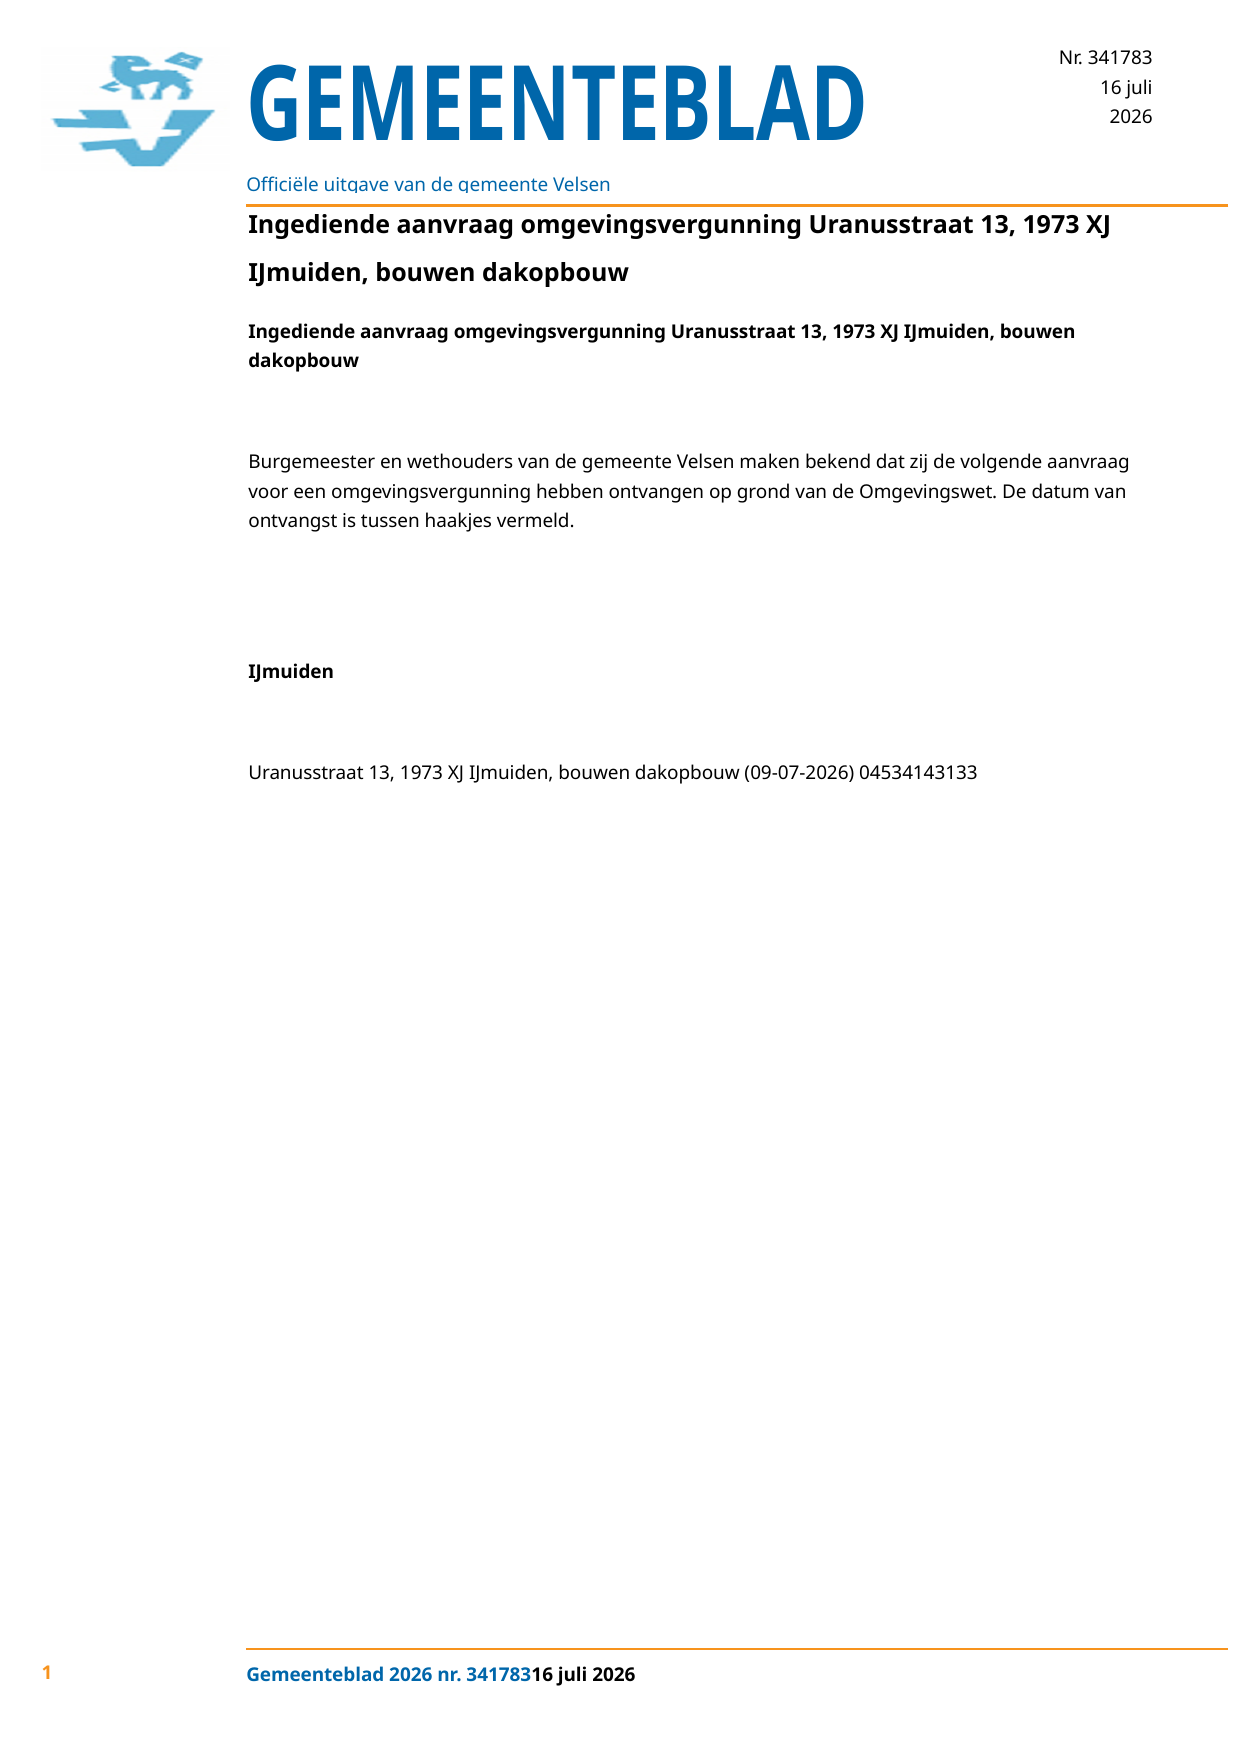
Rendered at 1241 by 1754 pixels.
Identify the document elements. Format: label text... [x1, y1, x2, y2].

picture [41, 47, 231, 172]
text Ingediende aanvraag omgevingsvergunning Uranusstraat 13, 1973 XJ IJmuiden, bouwen dakopbouw [248, 207, 1152, 288]
text Uranusstraat 13, 1973 XJ IJmuiden, bouwen dakopbouw (09-07-2026) 04534143133 [248, 759, 1152, 785]
text IJmuiden [248, 659, 1152, 684]
text Ingediende aanvraag omgevingsvergunning Uranusstraat 13, 1973 XJ IJmuiden, bouwen dakopbouw [248, 318, 1152, 373]
text Burgemeester en wethouders van de gemeente Velsen maken bekend dat zij de volgende aanvraag voor een omgevingsvergunning hebben ontvangen op grond van de Omgevingswet. De datum van ontvangst is tussen haakjes vermeld. [248, 448, 1152, 533]
